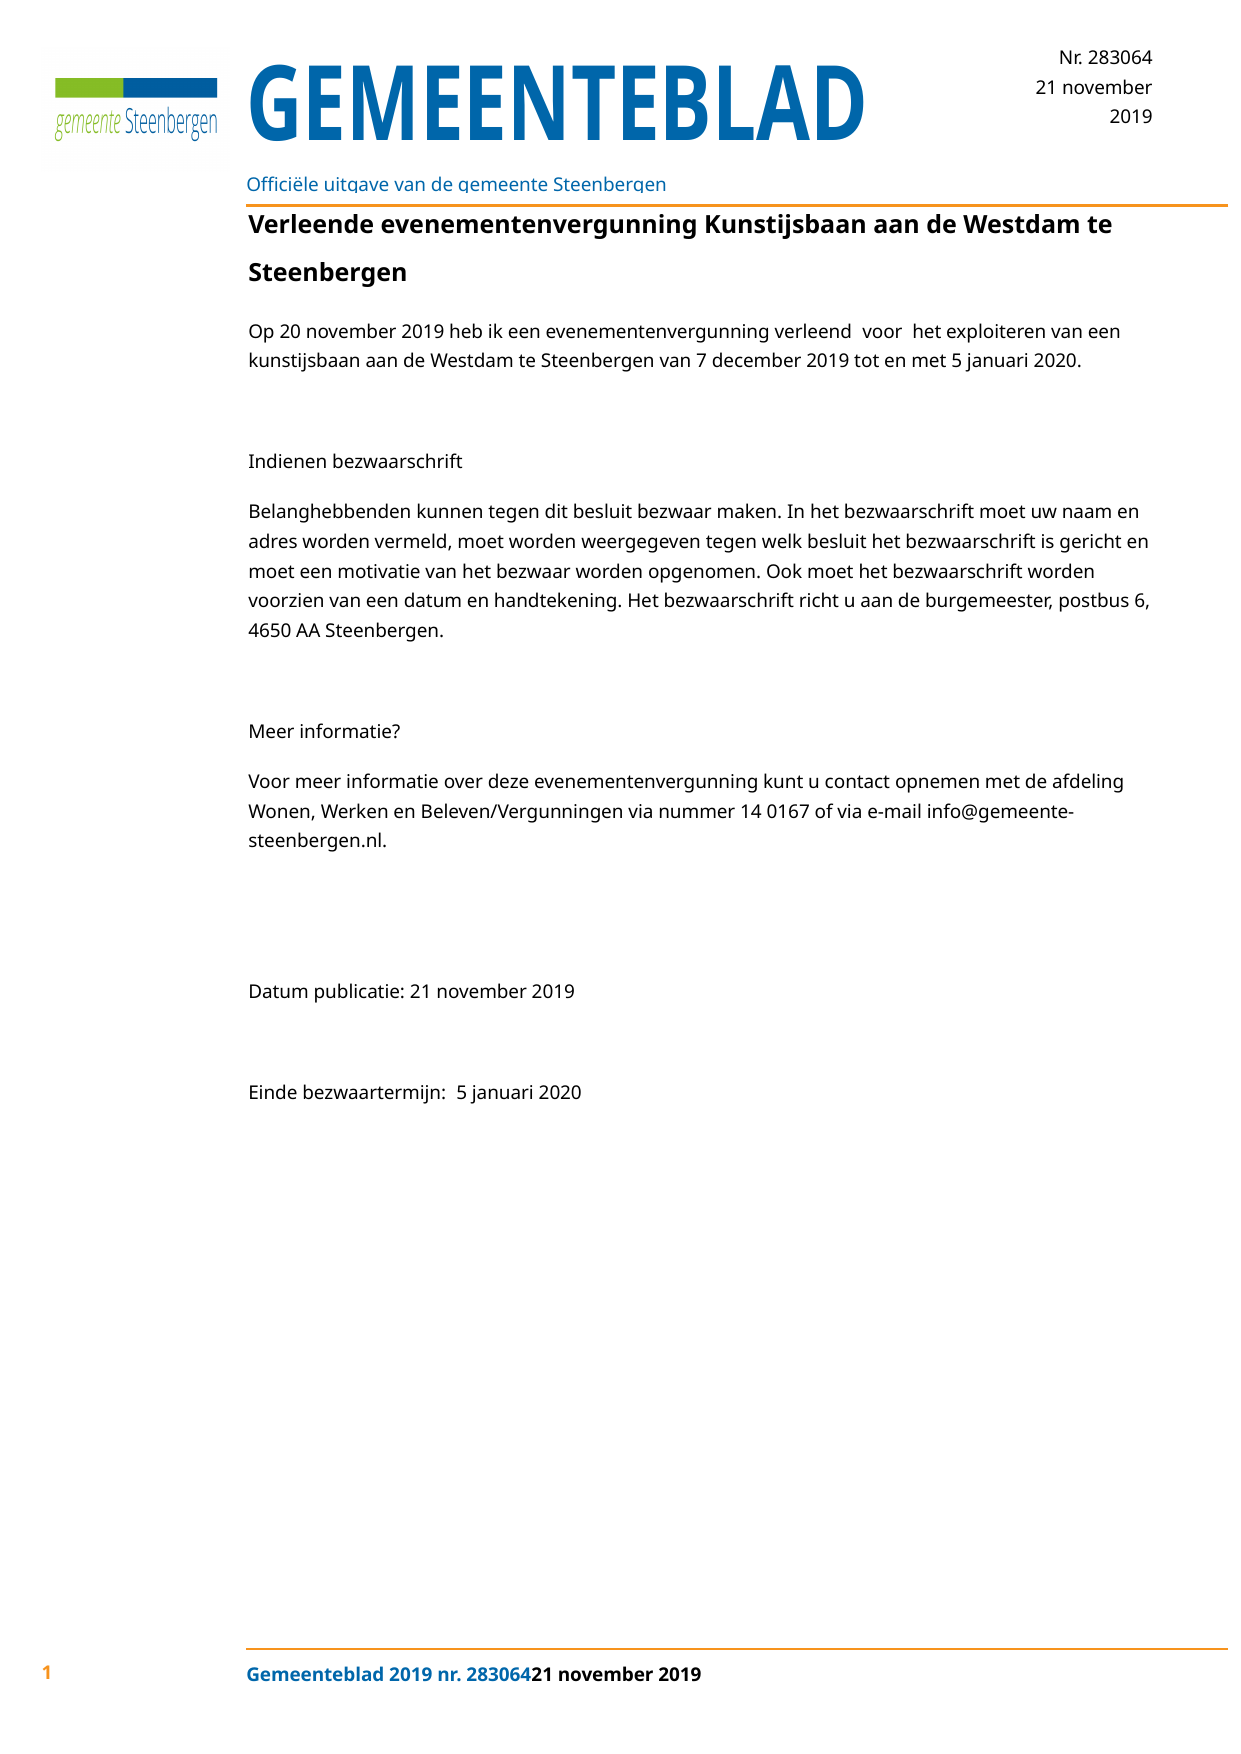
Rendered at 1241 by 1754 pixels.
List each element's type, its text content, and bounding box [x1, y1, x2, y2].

text Verleende evenementenvergunning Kunstijsbaan aan de Westdam te Steenbergen [248, 207, 1152, 288]
text Einde bezwaartermijn: 5 januari 2020 [248, 1079, 1152, 1105]
text ­ [248, 878, 1152, 904]
text Belanghebbenden kunnen tegen dit besluit bezwaar maken. In het bezwaarschrift moet uw naam en adres worden vermeld, moet worden weergegeven tegen welk besluit het bezwaarschrift is gericht en moet een motivatie van het bezwaar worden opgenomen. Ook moet het bezwaarschrift worden voorzien van een datum en handtekening. Het bezwaarschrift richt u aan de burgemeester, postbus 6, 4650 AA Steenbergen. [248, 499, 1152, 643]
text Indienen bezwaarschrift [248, 448, 1152, 474]
text Op 20 november 2019 heb ik een evenementenvergunning verleend voor het exploiteren van een kunstijsbaan aan de Westdam te Steenbergen van 7 december 2019 tot en met 5 januari 2020. [248, 318, 1152, 373]
picture [41, 47, 231, 172]
text Meer informatie? [248, 718, 1152, 744]
text Voor meer informatie over deze evenementenvergunning kunt u contact opnemen met de afdeling Wonen, Werken en Beleven/Vergunningen via nummer 14 0167 of via e-mail info@gemeente-steenbergen.nl. [248, 768, 1152, 853]
text Datum publicatie: 21 november 2019 [248, 979, 1152, 1004]
